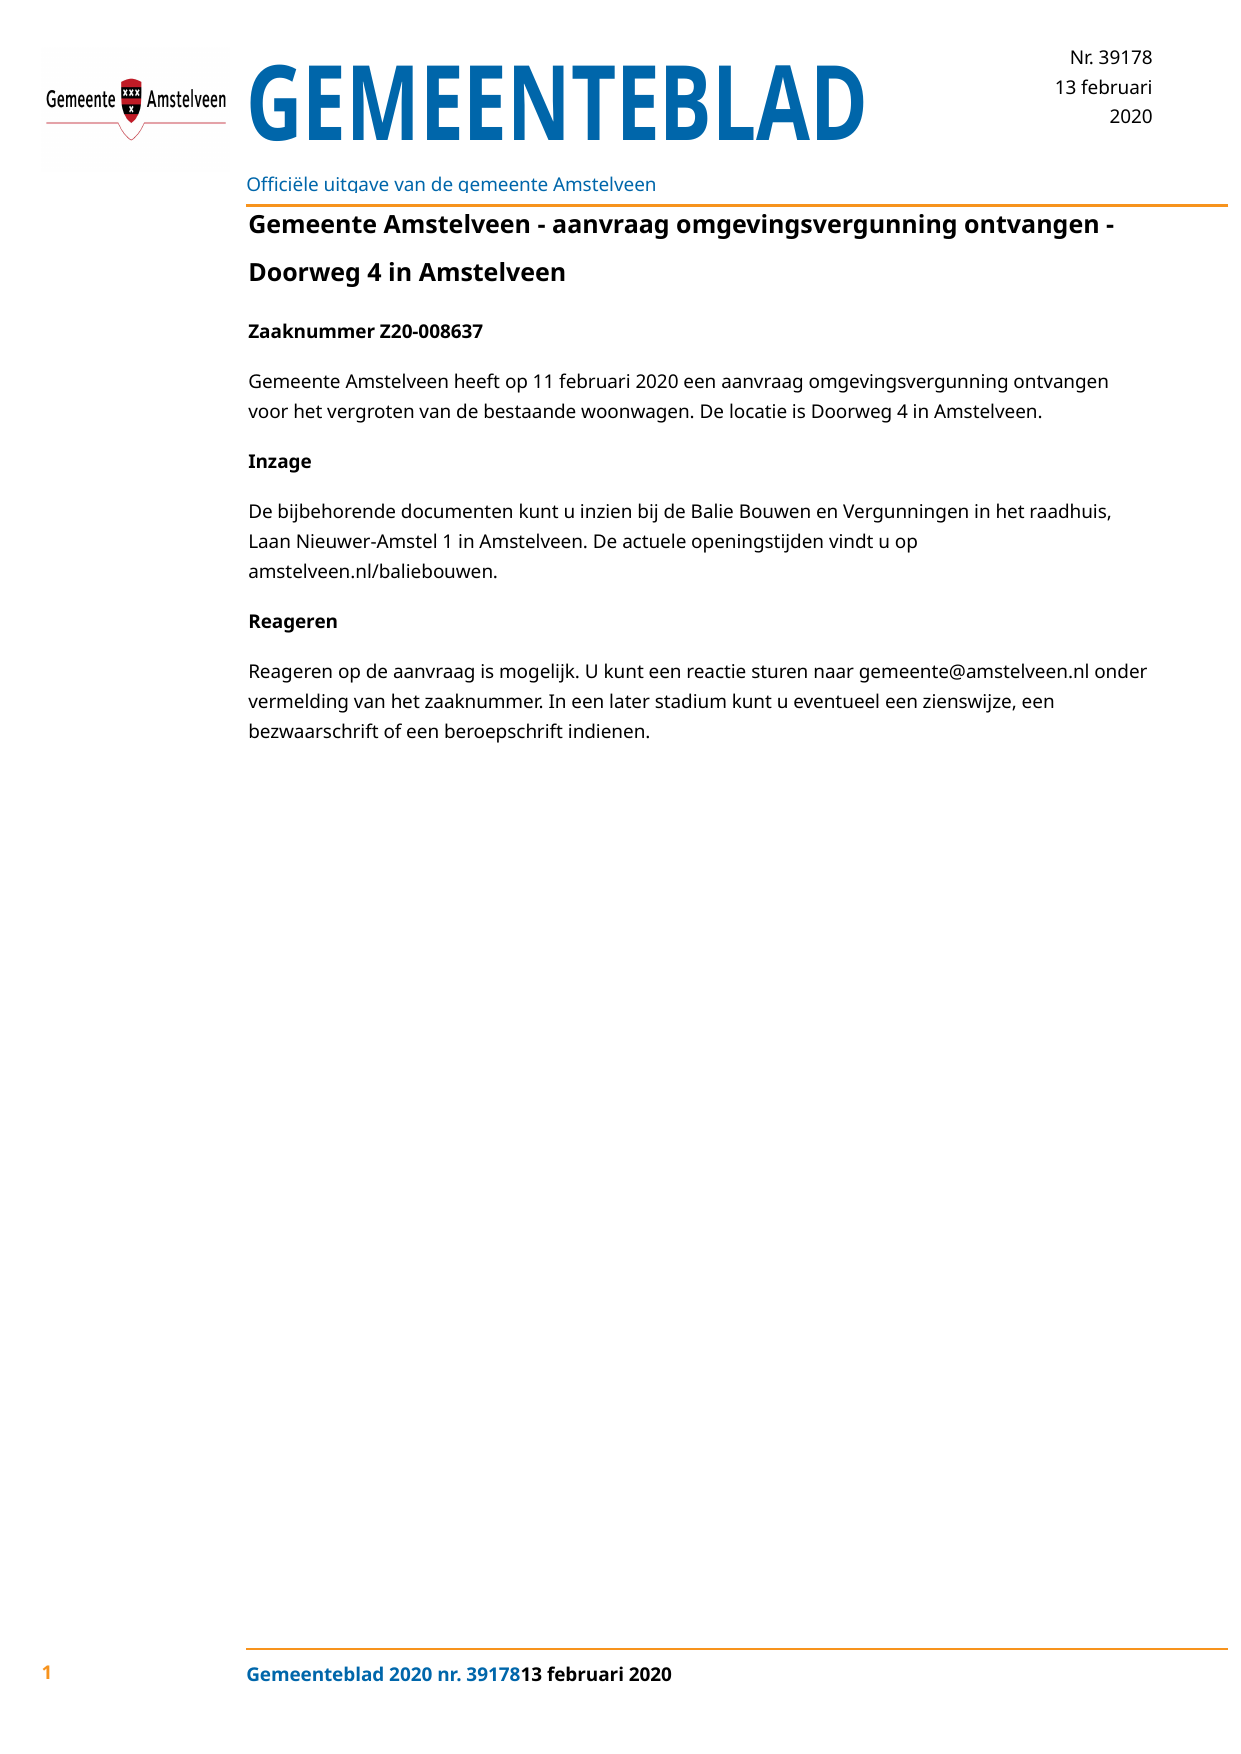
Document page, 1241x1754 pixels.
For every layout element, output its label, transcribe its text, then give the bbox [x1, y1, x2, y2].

text Reageren op de aanvraag is mogelijk. U kunt een reactie sturen naar gemeente@amstelveen.nl onder vermelding van het zaaknummer. In een later stadium kunt u eventueel een zienswijze, een bezwaarschrift of een beroepschrift indienen. [248, 659, 1152, 744]
text De bijbehorende documenten kunt u inzien bij de Balie Bouwen en Vergunningen in het raadhuis, Laan Nieuwer-Amstel 1 in Amstelveen. De actuele openingstijden vindt u op amstelveen.nl/baliebouwen. [248, 499, 1152, 584]
picture [41, 47, 231, 172]
text Gemeente Amstelveen - aanvraag omgevingsvergunning ontvangen - Doorweg 4 in Amstelveen [248, 207, 1152, 288]
text Gemeente Amstelveen heeft op 11 februari 2020 een aanvraag omgevingsvergunning ontvangen voor het vergroten van de bestaande woonwagen. De locatie is Doorweg 4 in Amstelveen. [248, 368, 1152, 424]
text Zaaknummer Z20-008637 [248, 318, 1152, 344]
text Reageren [248, 608, 1152, 634]
text Inzage [248, 448, 1152, 474]
